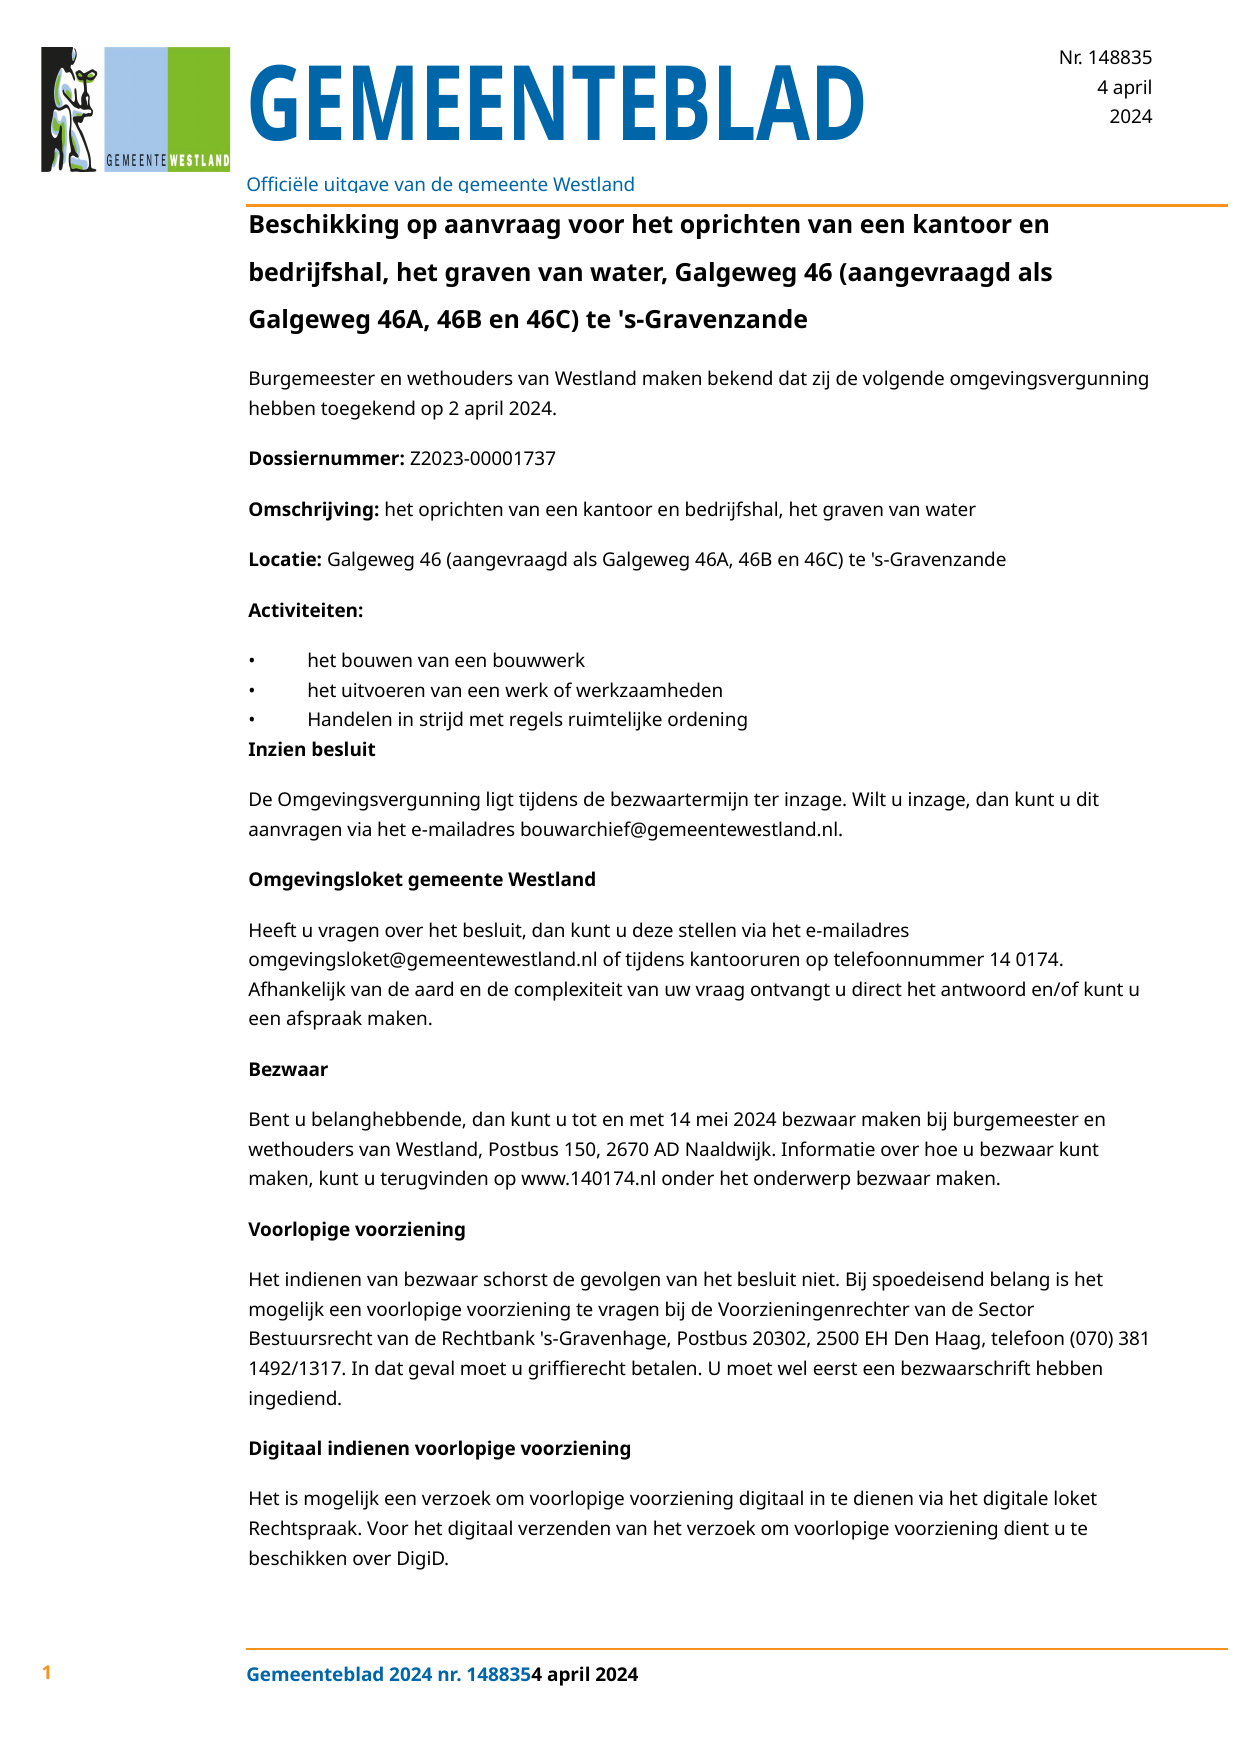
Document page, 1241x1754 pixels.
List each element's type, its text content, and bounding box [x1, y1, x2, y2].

text Inzien besluit [248, 736, 1152, 762]
text Het is mogelijk een verzoek om voorlopige voorziening digitaal in te dienen via het digitale loket Rechtspraak. Voor het digitaal verzenden van het verzoek om voorlopige voorziening dient u te beschikken over DigiD. [248, 1486, 1152, 1570]
text Beschikking op aanvraag voor het oprichten van een kantoor en bedrijfshal, het graven van water, Galgeweg 46 (aangevraagd als Galgeweg 46A, 46B en 46C) te 's-Gravenzande [248, 207, 1152, 336]
text Bent u belanghebbende, dan kunt u tot en met 14 mei 2024 bezwaar maken bij burgemeester en wethouders van Westland, Postbus 150, 2670 AD Naaldwijk. Informatie over hoe u bezwaar kunt maken, kunt u terugvinden op www.140174.nl onder het onderwerp bezwaar maken. [248, 1106, 1152, 1191]
text Bezwaar [248, 1056, 1152, 1082]
text Voorlopige voorziening [248, 1216, 1152, 1242]
text Dossiernummer: Z2023-00001737 [248, 446, 1152, 471]
list het uitvoeren van een werk of werkzaamheden [248, 677, 1152, 702]
picture [41, 47, 231, 172]
list Handelen in strijd met regels ruimtelijke ordening [248, 706, 1152, 732]
text Heeft u vragen over het besluit, dan kunt u deze stellen via het e-mailadres omgevingsloket@gemeentewestland.nl of tijdens kantooruren op telefoonnummer 14 0174. Afhankelijk van de aard en de complexiteit van uw vraag ontvangt u direct het antwoord en/of kunt u een afspraak maken. [248, 917, 1152, 1031]
text Locatie: Galgeweg 46 (aangevraagd als Galgeweg 46A, 46B en 46C) te 's-Gravenzande [248, 546, 1152, 572]
text Activiteiten: [248, 597, 1152, 622]
text Omgevingsloket gemeente Westland [248, 866, 1152, 892]
text Digitaal indienen voorlopige voorziening [248, 1435, 1152, 1461]
list het bouwen van een bouwwerk [248, 647, 1152, 673]
text Burgemeester en wethouders van Westland maken bekend dat zij de volgende omgevingsvergunning hebben toegekend op 2 april 2024. [248, 366, 1152, 421]
text Omschrijving: het oprichten van een kantoor en bedrijfshal, het graven van water [248, 496, 1152, 522]
text De Omgevingsvergunning ligt tijdens de bezwaartermijn ter inzage. Wilt u inzage, dan kunt u dit aanvragen via het e-mailadres bouwarchief@gemeentewestland.nl. [248, 786, 1152, 842]
text Het indienen van bezwaar schorst de gevolgen van het besluit niet. Bij spoedeisend belang is het mogelijk een voorlopige voorziening te vragen bij de Voorzieningenrechter van de Sector Bestuursrecht van de Rechtbank 's-Gravenhage, Postbus 20302, 2500 EH Den Haag, telefoon (070) 381 1492/1317. In dat geval moet u griffierecht betalen. U moet wel eerst een bezwaarschrift hebben ingediend. [248, 1266, 1152, 1410]
